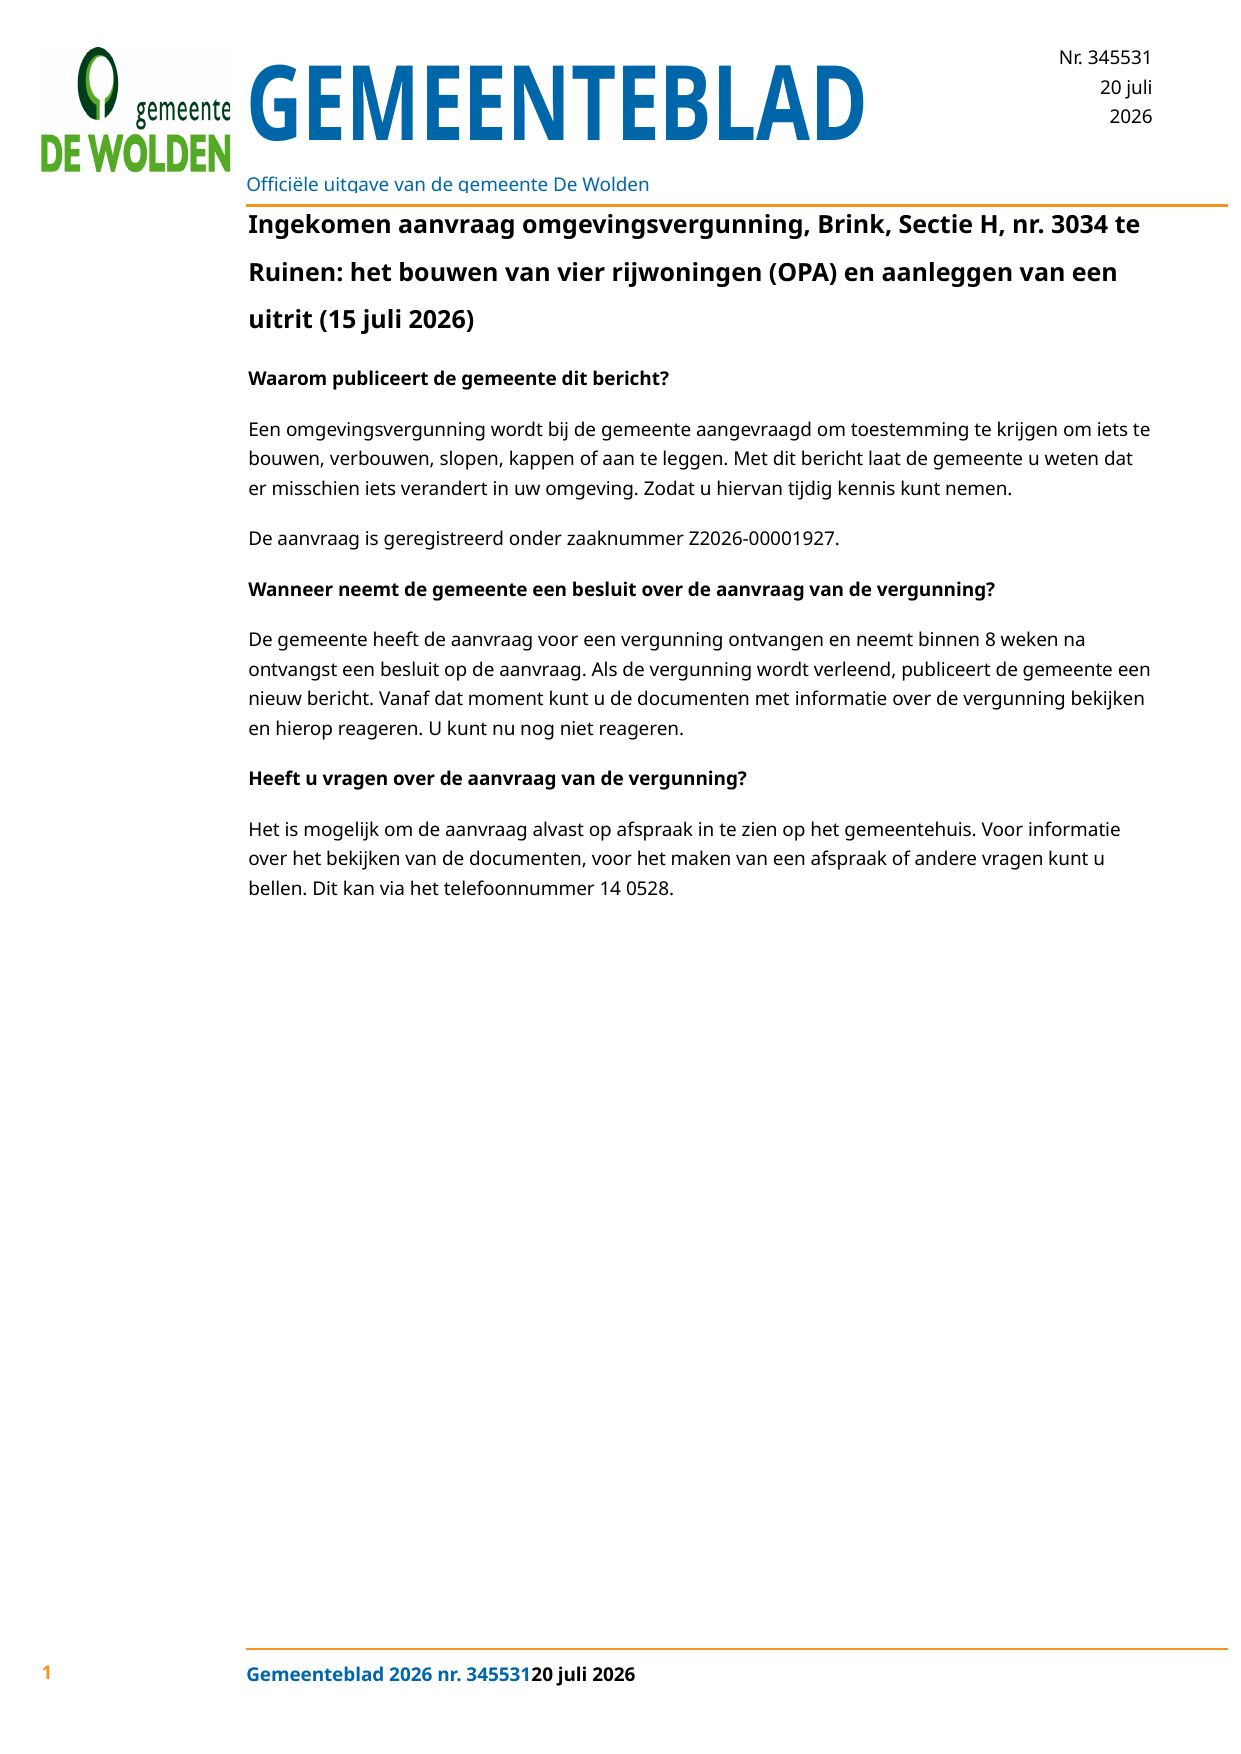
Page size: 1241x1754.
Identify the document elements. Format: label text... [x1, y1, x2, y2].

picture [41, 47, 231, 172]
text De gemeente heeft de aanvraag voor een vergunning ontvangen en neemt binnen 8 weken na ontvangst een besluit op de aanvraag. Als de vergunning wordt verleend, publiceert de gemeente een nieuw bericht. Vanaf dat moment kunt u de documenten met informatie over de vergunning bekijken en hierop reageren. U kunt nu nog niet reageren. [248, 626, 1152, 741]
text De aanvraag is geregistreerd onder zaaknummer Z2026-00001927. [248, 526, 1152, 551]
text Ingekomen aanvraag omgevingsvergunning, Brink, Sectie H, nr. 3034 te Ruinen: het bouwen van vier rijwoningen (OPA) en aanleggen van een uitrit (15 juli 2026) [248, 207, 1152, 336]
text Heeft u vragen over de aanvraag van de vergunning? [248, 766, 1152, 791]
text Waarom publiceert de gemeente dit bericht? [248, 366, 1152, 391]
text Het is mogelijk om de aanvraag alvast op afspraak in te zien op het gemeentehuis. Voor informatie over het bekijken van de documenten, voor het maken van een afspraak of andere vragen kunt u bellen. Dit kan via het telefoonnummer 14 0528. [248, 816, 1152, 901]
text Een omgevingsvergunning wordt bij de gemeente aangevraagd om toestemming te krijgen om iets te bouwen, verbouwen, slopen, kappen of aan te leggen. Met dit bericht laat de gemeente u weten dat er misschien iets verandert in uw omgeving. Zodat u hiervan tijdig kennis kunt nemen. [248, 416, 1152, 501]
text Wanneer neemt de gemeente een besluit over de aanvraag van de vergunning? [248, 576, 1152, 602]
